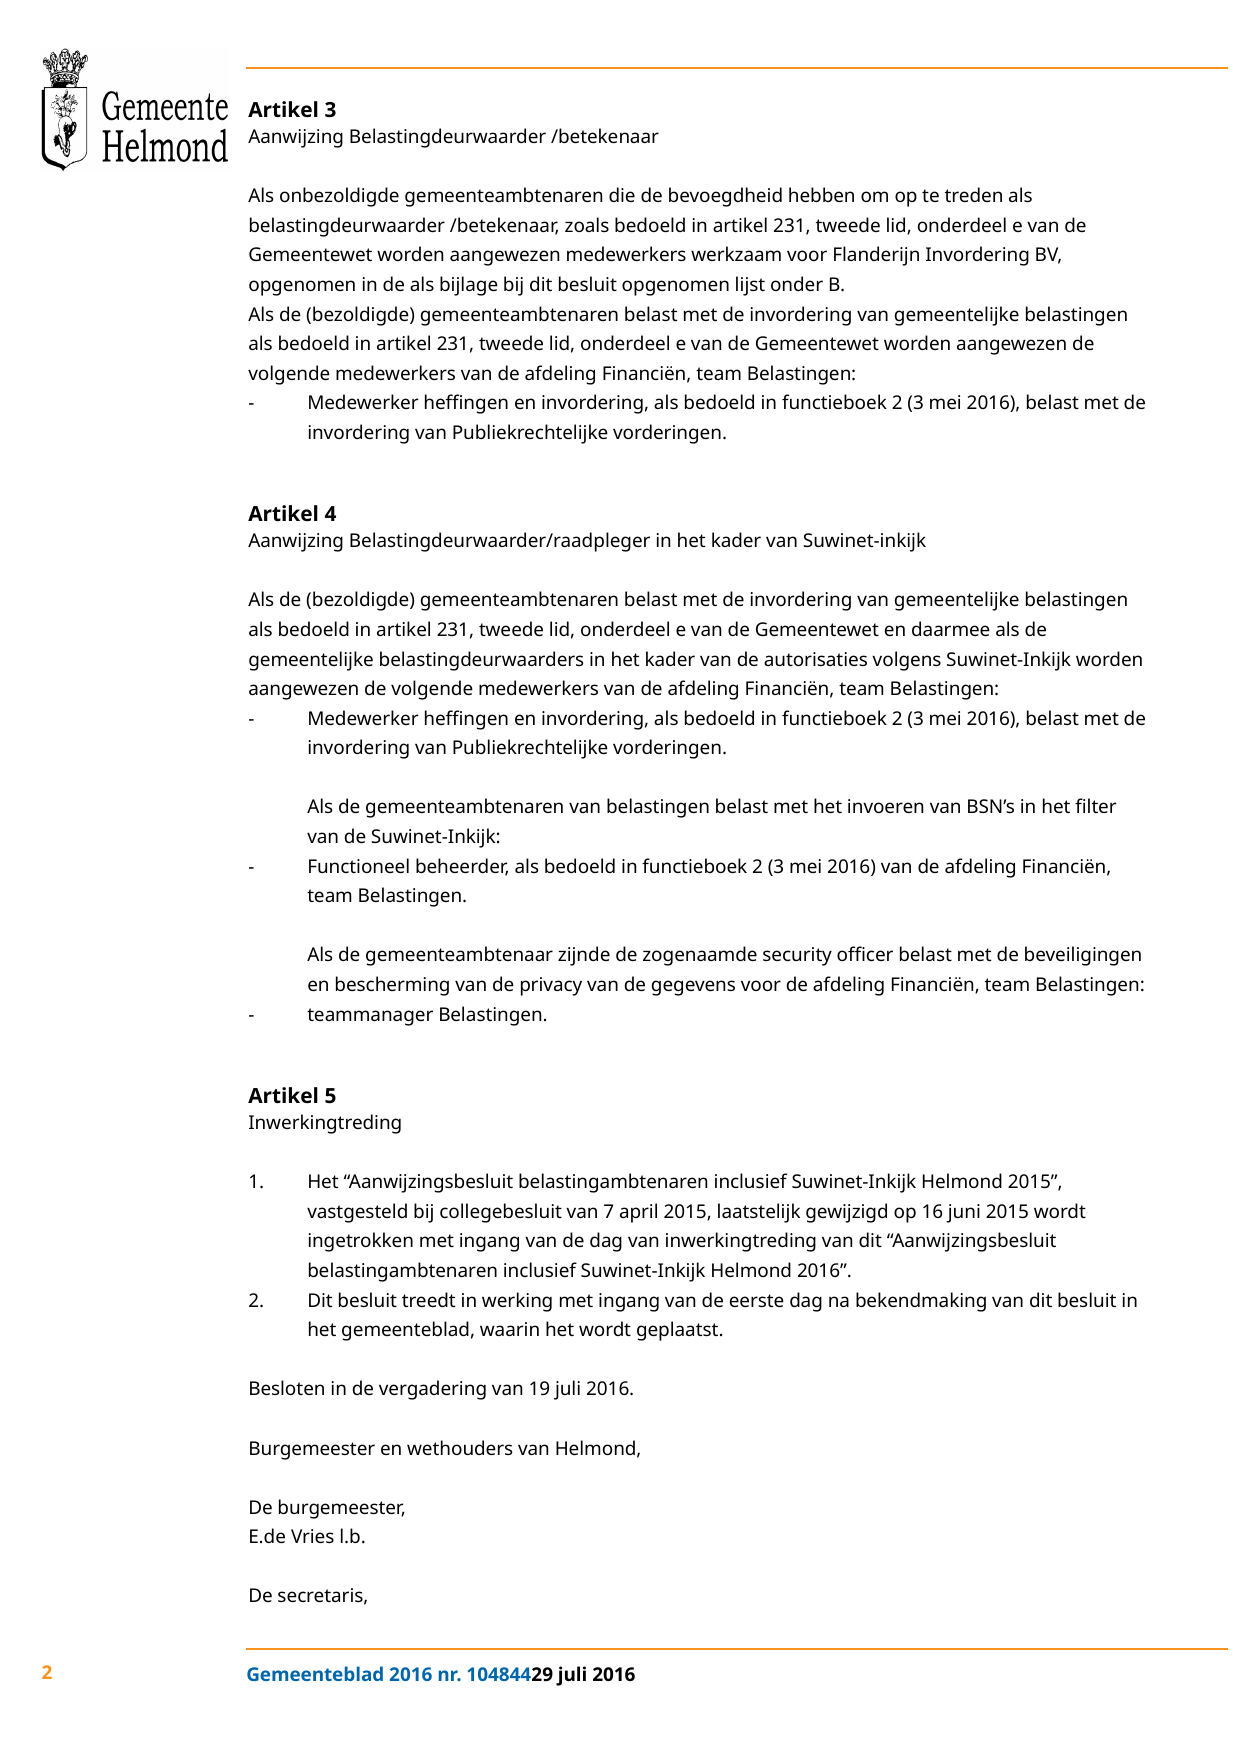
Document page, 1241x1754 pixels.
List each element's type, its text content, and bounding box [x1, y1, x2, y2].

list Als de gemeenteambtenaar zijnde de zogenaamde security officer belast met de beveiligingen en bescherming van de privacy van de gegevens voor de afdeling Financiën, team Belastingen: [248, 942, 1152, 997]
text De secretaris, [248, 1583, 1152, 1608]
text Aanwijzing Belastingdeurwaarder /betekenaar [248, 123, 1152, 149]
text E.de Vries l.b. [248, 1523, 1152, 1549]
text Inwerkingtreding [248, 1109, 1152, 1135]
text Artikel 4 [248, 499, 1152, 527]
text Burgemeester en wethouders van Helmond, [248, 1435, 1152, 1460]
text Aanwijzing Belastingdeurwaarder/raadpleger in het kader van Suwinet-inkijk [248, 527, 1152, 553]
list Medewerker heffingen en invordering, als bedoeld in functieboek 2 (3 mei 2016), belast met de invordering van Publiekrechtelijke vorderingen. [248, 389, 1152, 445]
list Dit besluit treedt in werking met ingang van de eerste dag na bekendmaking van dit besluit in het gemeenteblad, waarin het wordt geplaatst. [248, 1287, 1152, 1342]
text Als de (bezoldigde) gemeenteambtenaren belast met de invordering van gemeentelijke belastingen als bedoeld in artikel 231, tweede lid, onderdeel e van de Gemeentewet en daarmee als de gemeentelijke belastingdeurwaarders in het kader van de autorisaties volgens Suwinet-Inkijk worden aangewezen de volgende medewerkers van de afdeling Financiën, team Belastingen: [248, 587, 1152, 701]
list Medewerker heffingen en invordering, als bedoeld in functieboek 2 (3 mei 2016), belast met de invordering van Publiekrechtelijke vorderingen. [248, 705, 1152, 760]
text Besloten in de vergadering van 19 juli 2016. [248, 1376, 1152, 1401]
list teammanager Belastingen. [248, 1001, 1152, 1027]
picture [41, 47, 231, 172]
text Als onbezoldigde gemeenteambtenaren die de bevoegdheid hebben om op te treden als belastingdeurwaarder /betekenaar, zoals bedoeld in artikel 231, tweede lid, onderdeel e van de Gemeentewet worden aangewezen medewerkers werkzaam voor Flanderijn Invordering BV, opgenomen in de als bijlage bij dit besluit opgenomen lijst onder B. [248, 182, 1152, 297]
text De burgemeester, [248, 1494, 1152, 1519]
text Als de (bezoldigde) gemeenteambtenaren belast met de invordering van gemeentelijke belastingen als bedoeld in artikel 231, tweede lid, onderdeel e van de Gemeentewet worden aangewezen de volgende medewerkers van de afdeling Financiën, team Belastingen: [248, 301, 1152, 386]
list Het “Aanwijzingsbesluit belastingambtenaren inclusief Suwinet-Inkijk Helmond 2015”, vastgesteld bij collegebesluit van 7 april 2015, laatstelijk gewijzigd op 16 juni 2015 wordt ingetrokken met ingang van de dag van inwerkingtreding van dit “Aanwijzingsbesluit belastingambtenaren inclusief Suwinet-Inkijk Helmond 2016”. [248, 1168, 1152, 1283]
text Artikel 5 [248, 1081, 1152, 1109]
list Functioneel beheerder, als bedoeld in functieboek 2 (3 mei 2016) van de afdeling Financiën, team Belastingen. [248, 853, 1152, 908]
list Als de gemeenteambtenaren van belastingen belast met het invoeren van BSN’s in het filter van de Suwinet-Inkijk: [248, 794, 1152, 849]
text Artikel 3 [248, 95, 1152, 123]
